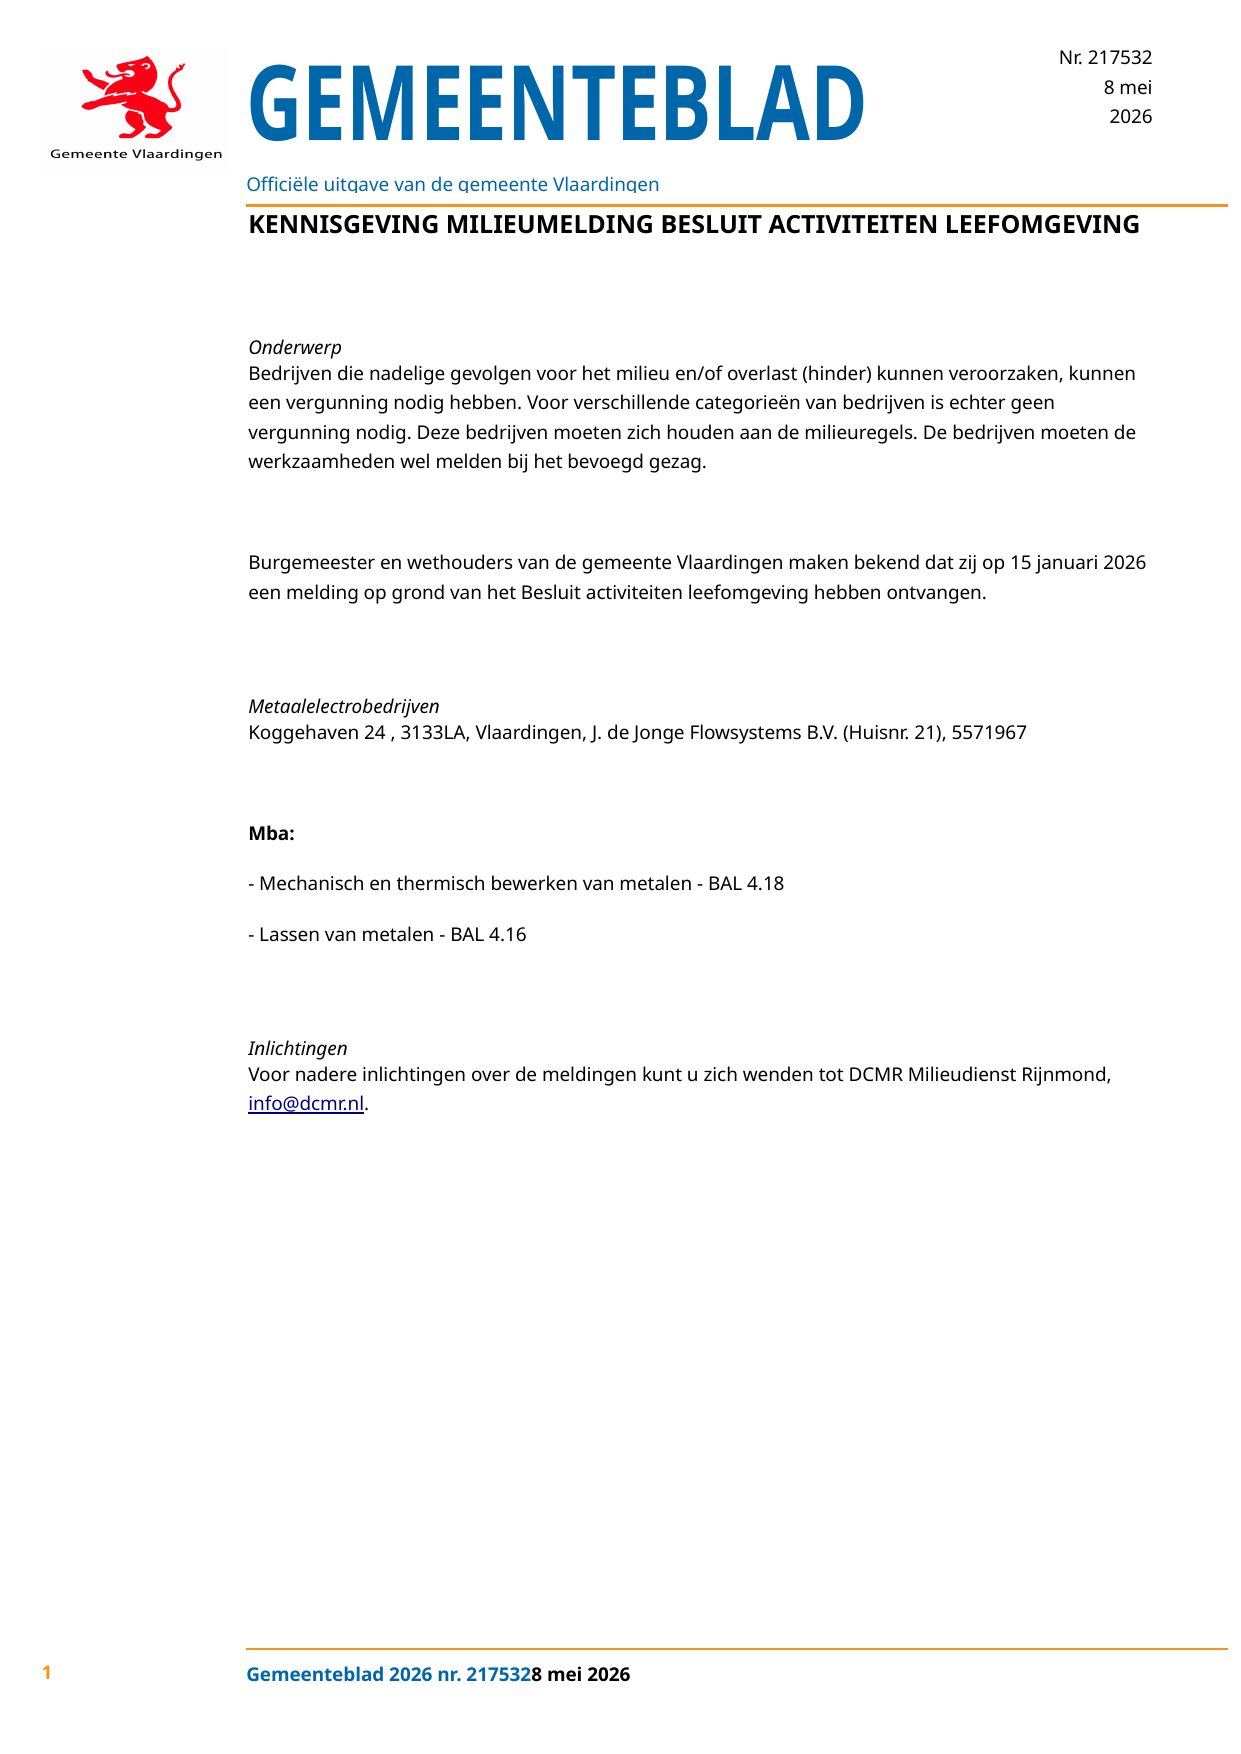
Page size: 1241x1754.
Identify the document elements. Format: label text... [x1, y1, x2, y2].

text Voor nadere inlichtingen over de meldingen kunt u zich wenden tot DCMR Milieudienst Rijnmond, info@dcmr.nl. [248, 1061, 1152, 1116]
text - Lassen van metalen - BAL 4.16 [248, 921, 1152, 947]
text Burgemeester en wethouders van de gemeente Vlaardingen maken bekend dat zij op 15 januari 2026 een melding op grond van het Besluit activiteiten leefomgeving hebben ontvangen. [248, 549, 1152, 605]
text Koggehaven 24 , 3133LA, Vlaardingen, J. de Jonge Flowsystems B.V. (Huisnr. 21), 5571967 [248, 719, 1152, 745]
text Metaalelectrobedrijven [248, 693, 1152, 719]
text Onderwerp [248, 334, 1152, 360]
text - Mechanisch en thermisch bewerken van metalen - BAL 4.18 [248, 871, 1152, 896]
text Inlichtingen [248, 1035, 1152, 1061]
text Bedrijven die nadelige gevolgen voor het milieu en/of overlast (hinder) kunnen veroorzaken, kunnen een vergunning nodig hebben. Voor verschillende categorieën van bedrijven is echter geen vergunning nodig. Deze bedrijven moeten zich houden aan de milieuregels. De bedrijven moeten de werkzaamheden wel melden bij het bevoegd gezag. [248, 360, 1152, 474]
text KENNISGEVING MILIEUMELDING BESLUIT ACTIVITEITEN LEEFOMGEVING [248, 207, 1152, 241]
picture [41, 47, 231, 172]
text Mba: [248, 820, 1152, 846]
